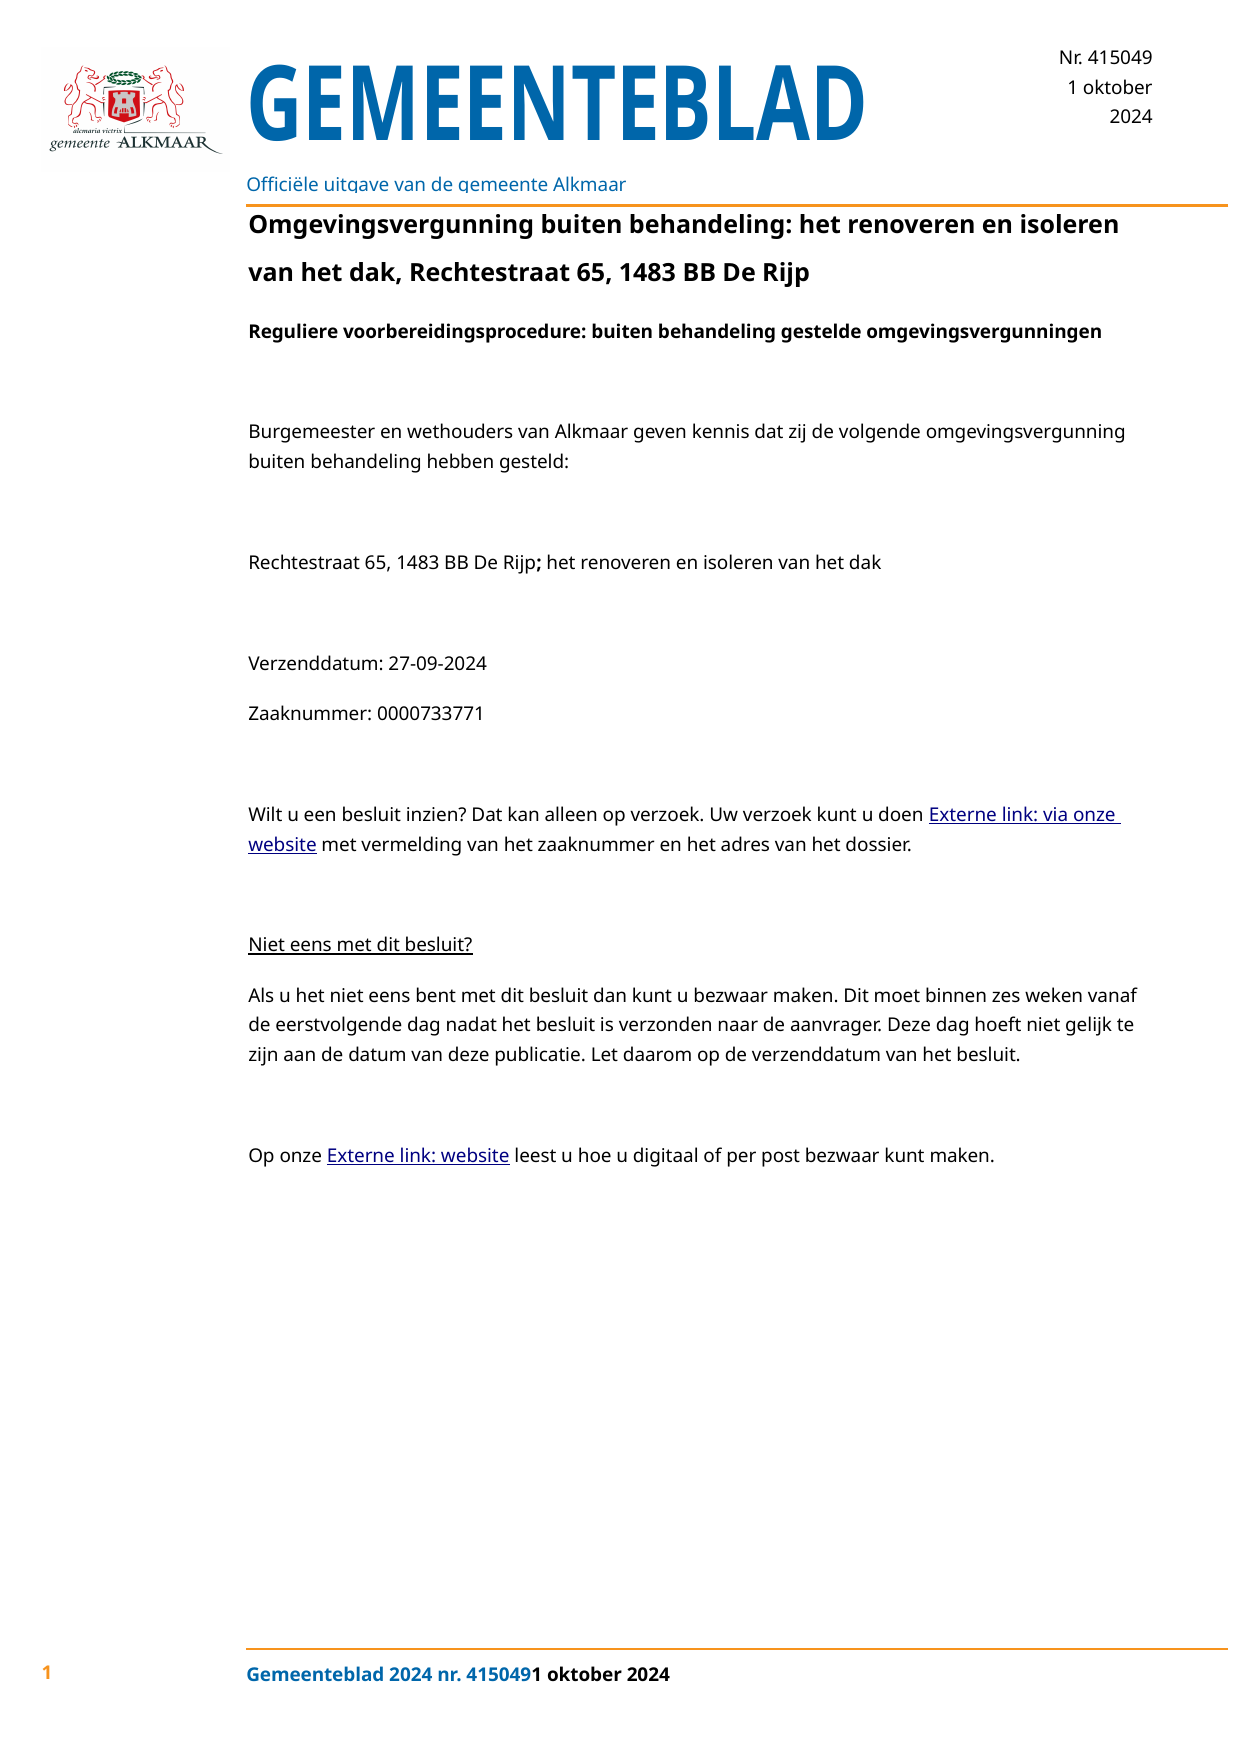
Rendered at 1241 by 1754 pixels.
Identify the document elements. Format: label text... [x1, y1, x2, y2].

text Niet eens met dit besluit? [248, 932, 1152, 957]
text Verzenddatum: 27-09-2024 [248, 650, 1152, 676]
text Wilt u een besluit inzien? Dat kan alleen op verzoek. Uw verzoek kunt u doen Externe link: via onze website met vermelding van het zaaknummer en het adres van het dossier. [248, 801, 1152, 857]
text Op onze Externe link: website leest u hoe u digitaal of per post bezwaar kunt maken. [248, 1142, 1152, 1168]
text Omgevingsvergunning buiten behandeling: het renoveren en isoleren van het dak, Rechtestraat 65, 1483 BB De Rijp [248, 207, 1152, 288]
text Zaaknummer: 0000733771 [248, 700, 1152, 726]
picture [41, 47, 231, 172]
text Reguliere voorbereidingsprocedure: buiten behandeling gestelde omgevingsvergunningen [248, 318, 1152, 344]
text Rechtestraat 65, 1483 BB De Rijp; het renoveren en isoleren van het dak [248, 549, 1152, 575]
text Als u het niet eens bent met dit besluit dan kunt u bezwaar maken. Dit moet binnen zes weken vanaf de eerstvolgende dag nadat het besluit is verzonden naar de aanvrager. Deze dag hoeft niet gelijk te zijn aan de datum van deze publicatie. Let daarom op de verzenddatum van het besluit. [248, 982, 1152, 1067]
text Burgemeester en wethouders van Alkmaar geven kennis dat zij de volgende omgevingsvergunning buiten behandeling hebben gesteld: [248, 419, 1152, 474]
